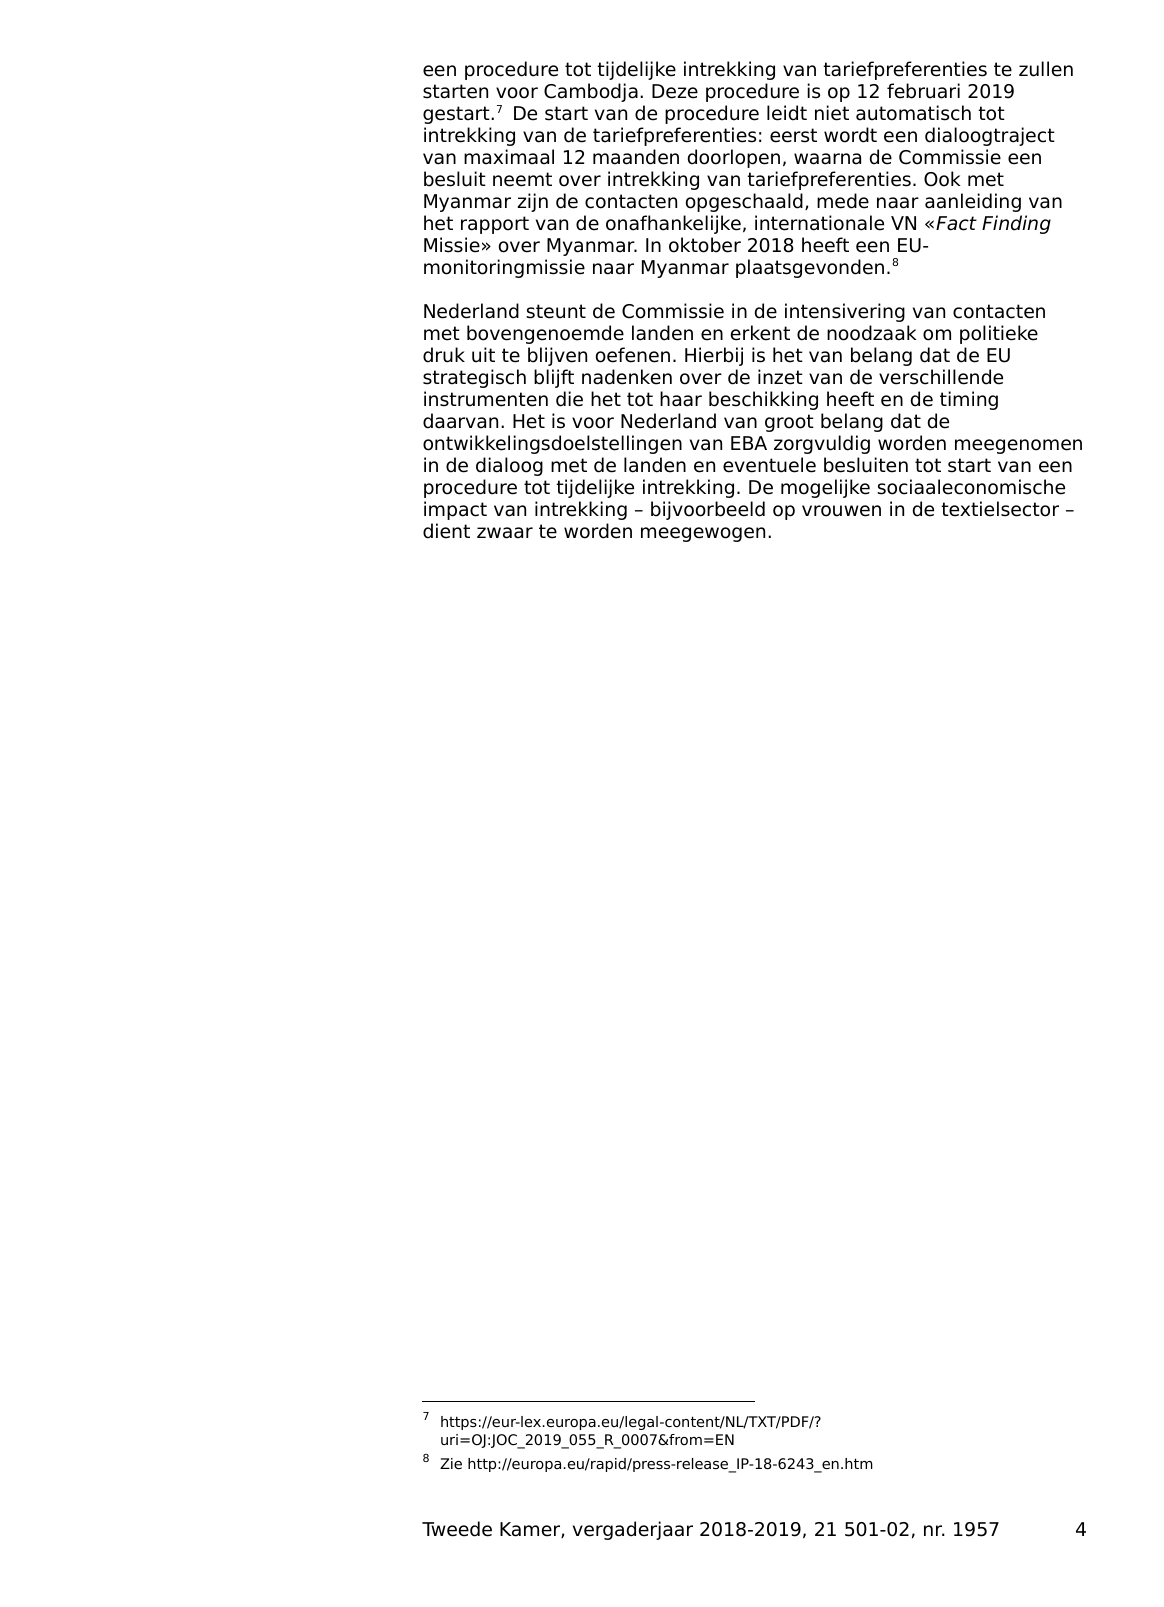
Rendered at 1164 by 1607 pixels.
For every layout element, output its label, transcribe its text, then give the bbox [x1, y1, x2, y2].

text Zie http://europa.eu/rapid/press-release_IP-18-6243_en.htm [422, 1452, 1087, 1474]
text Nederland steunt de Commissie in de intensivering van contacten met bovengenoemde landen en erkent de noodzaak om politieke druk uit te blijven oefenen. Hierbij is het van belang dat de EU strategisch blijft nadenken over de inzet van de verschillende instrumenten die het tot haar beschikking heeft en de timing daarvan. Het is voor Nederland van groot belang dat de ontwikkelingsdoelstellingen van EBA zorgvuldig worden meegenomen in de dialoog met de landen en eventuele besluiten tot start van een procedure tot tijdelijke intrekking. De mogelijke sociaaleconomische impact van intrekking – bijvoorbeeld op vrouwen in de textielsector – dient zwaar te worden meegewogen. [422, 301, 1087, 543]
text https://eur-lex.europa.eu/legal-content/NL/TXT/PDF/?uri=OJ:JOC_2019_055_R_0007&from=EN [422, 1410, 1087, 1449]
text een procedure tot tijdelijke intrekking van tariefpreferenties te zullen starten voor Cambodja. Deze procedure is op 12 februari 2019 gestart. De start van de procedure leidt niet automatisch tot intrekking van de tariefpreferenties: eerst wordt een dialoogtraject van maximaal 12 maanden doorlopen, waarna de Commissie een besluit neemt over intrekking van tariefpreferenties. Ook met Myanmar zijn de contacten opgeschaald, mede naar aanleiding van het rapport van de onafhankelijke, internationale VN «Fact Finding Missie» over Myanmar. In oktober 2018 heeft een EU-monitoringmissie naar Myanmar plaatsgevonden. [422, 59, 1087, 279]
